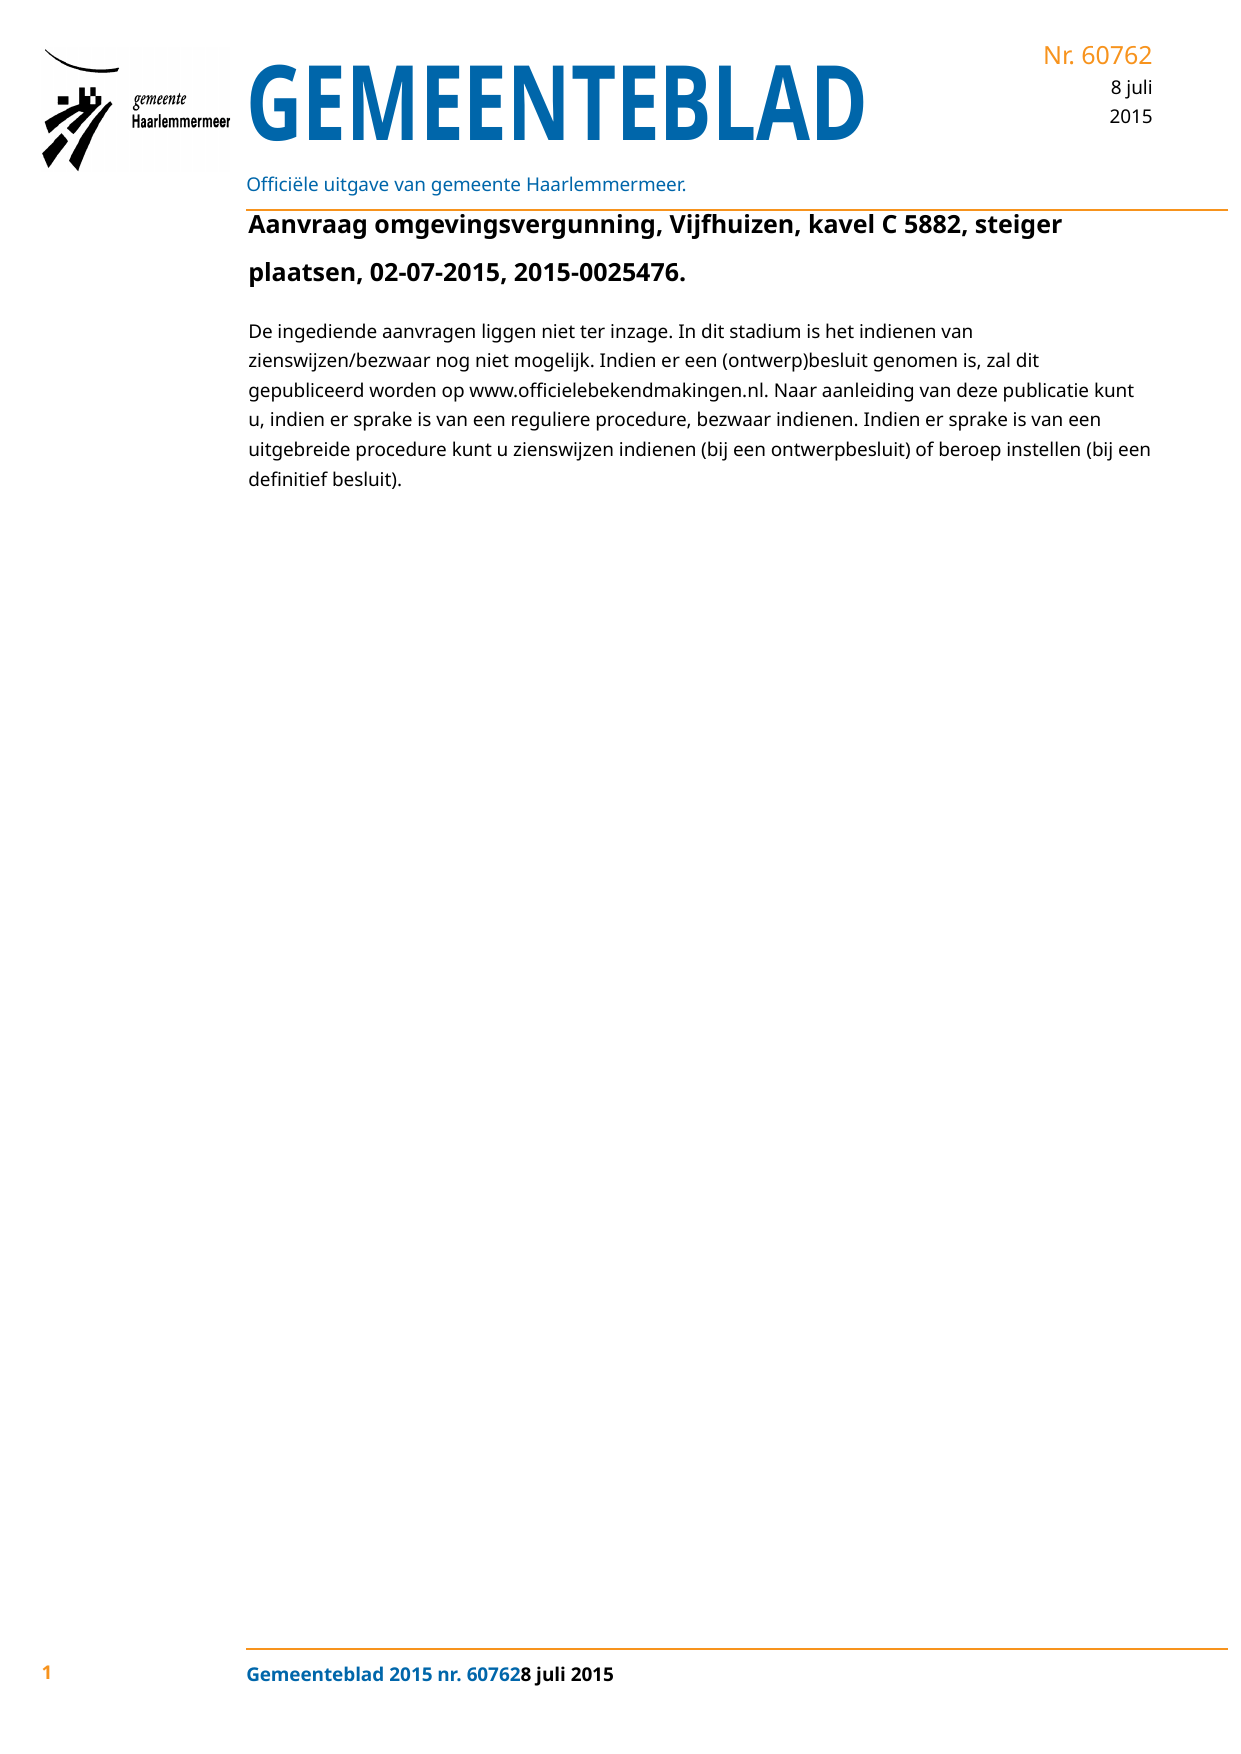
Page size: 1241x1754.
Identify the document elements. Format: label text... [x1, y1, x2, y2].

picture [41, 47, 231, 172]
text Aanvraag omgevingsvergunning, Vijfhuizen, kavel C 5882, steiger plaatsen, 02-07-2015, 2015-0025476. [248, 211, 1152, 288]
text De ingediende aanvragen liggen niet ter inzage. In dit stadium is het indienen van zienswijzen/bezwaar nog niet mogelijk. Indien er een (ontwerp)besluit genomen is, zal dit gepubliceerd worden op www.officielebekendmakingen.nl. Naar aanleiding van deze publicatie kunt u, indien er sprake is van een reguliere procedure, bezwaar indienen. Indien er sprake is van een uitgebreide procedure kunt u zienswijzen indienen (bij een ontwerpbesluit) of beroep instellen (bij een definitief besluit). [248, 318, 1152, 492]
